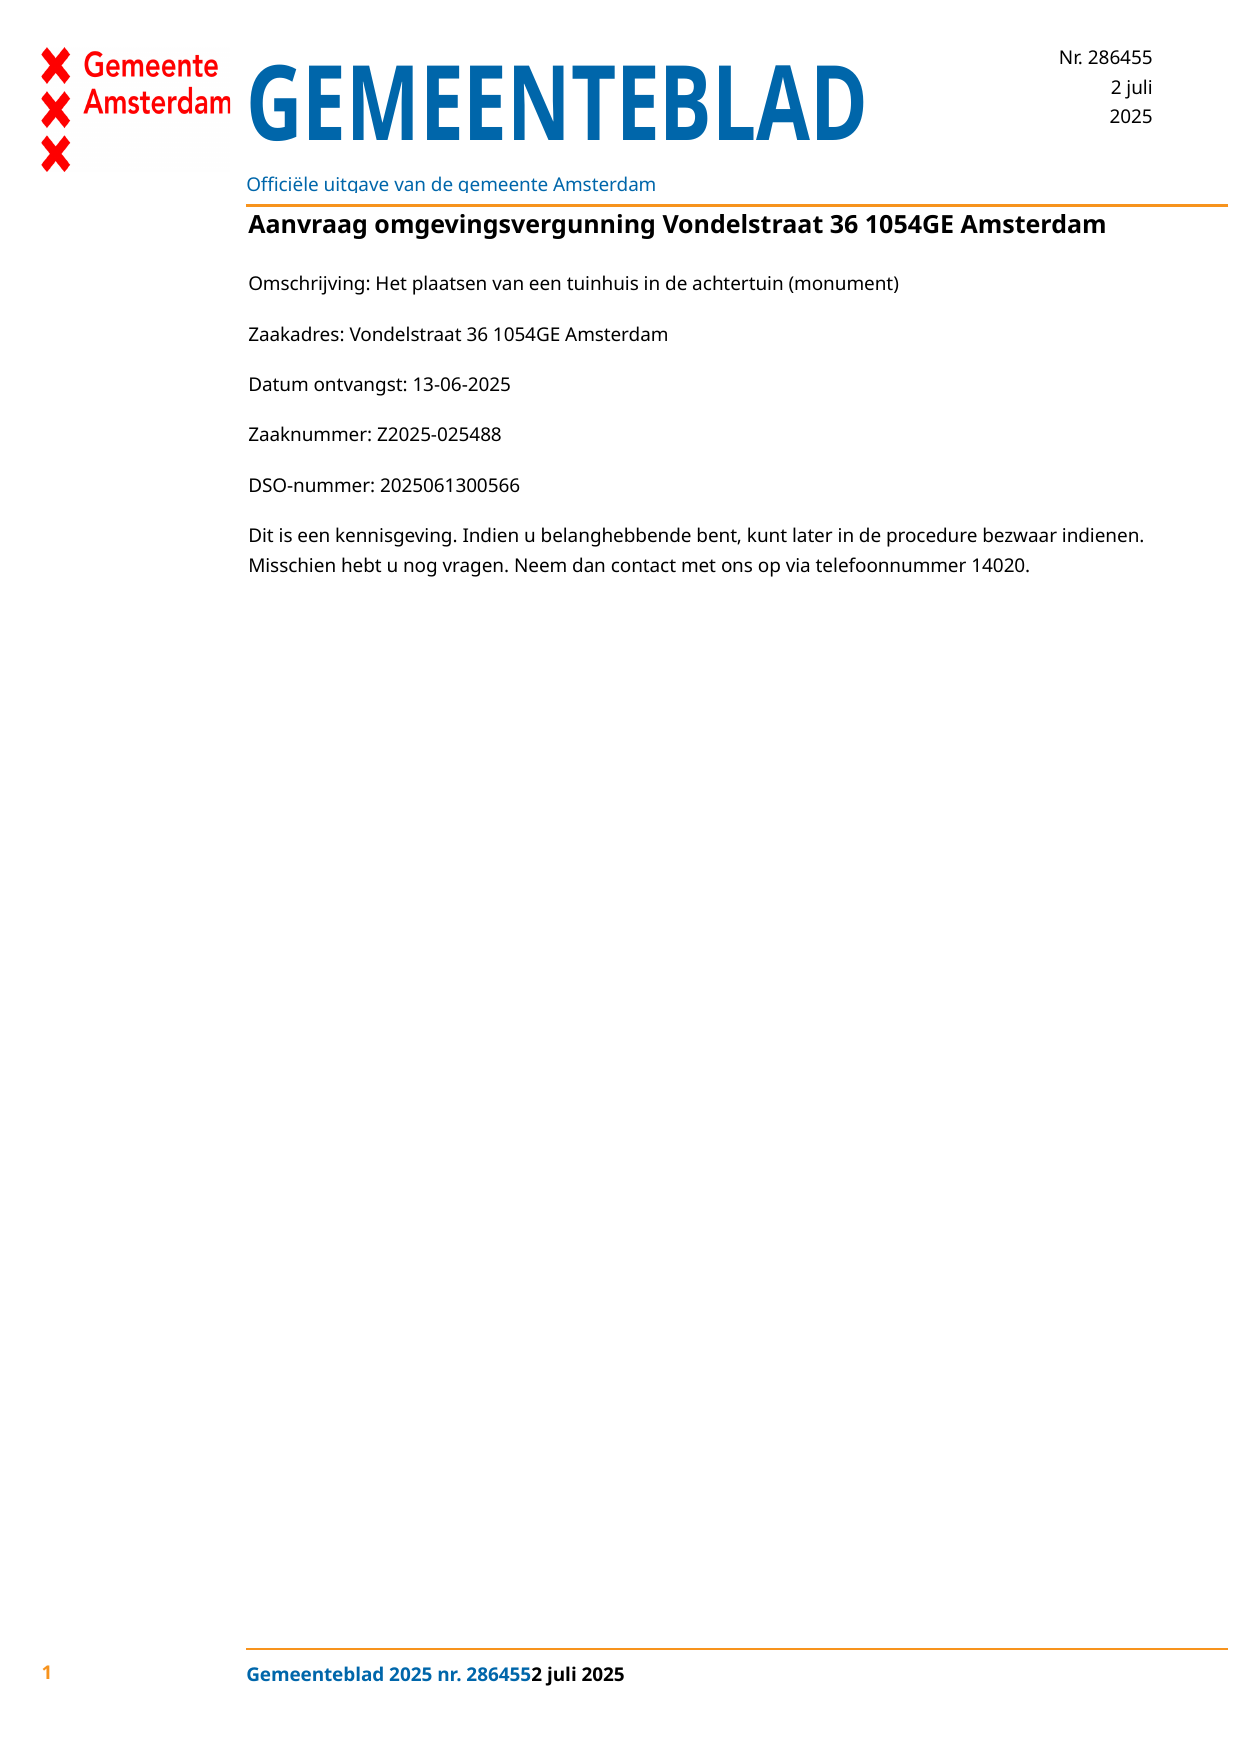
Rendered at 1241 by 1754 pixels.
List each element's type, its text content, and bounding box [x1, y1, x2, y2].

text Omschrijving: Het plaatsen van een tuinhuis in de achtertuin (monument) [248, 270, 1152, 296]
text Datum ontvangst: 13-06-2025 [248, 371, 1152, 397]
text Dit is een kennisgeving. Indien u belanghebbende bent, kunt later in de procedure bezwaar indienen. Misschien hebt u nog vragen. Neem dan contact met ons op via telefoonnummer 14020. [248, 522, 1152, 578]
picture [41, 47, 231, 172]
text Zaaknummer: Z2025-025488 [248, 422, 1152, 447]
text Aanvraag omgevingsvergunning Vondelstraat 36 1054GE Amsterdam [248, 207, 1152, 241]
text Zaakadres: Vondelstraat 36 1054GE Amsterdam [248, 321, 1152, 346]
text DSO-nummer: 2025061300566 [248, 472, 1152, 498]
